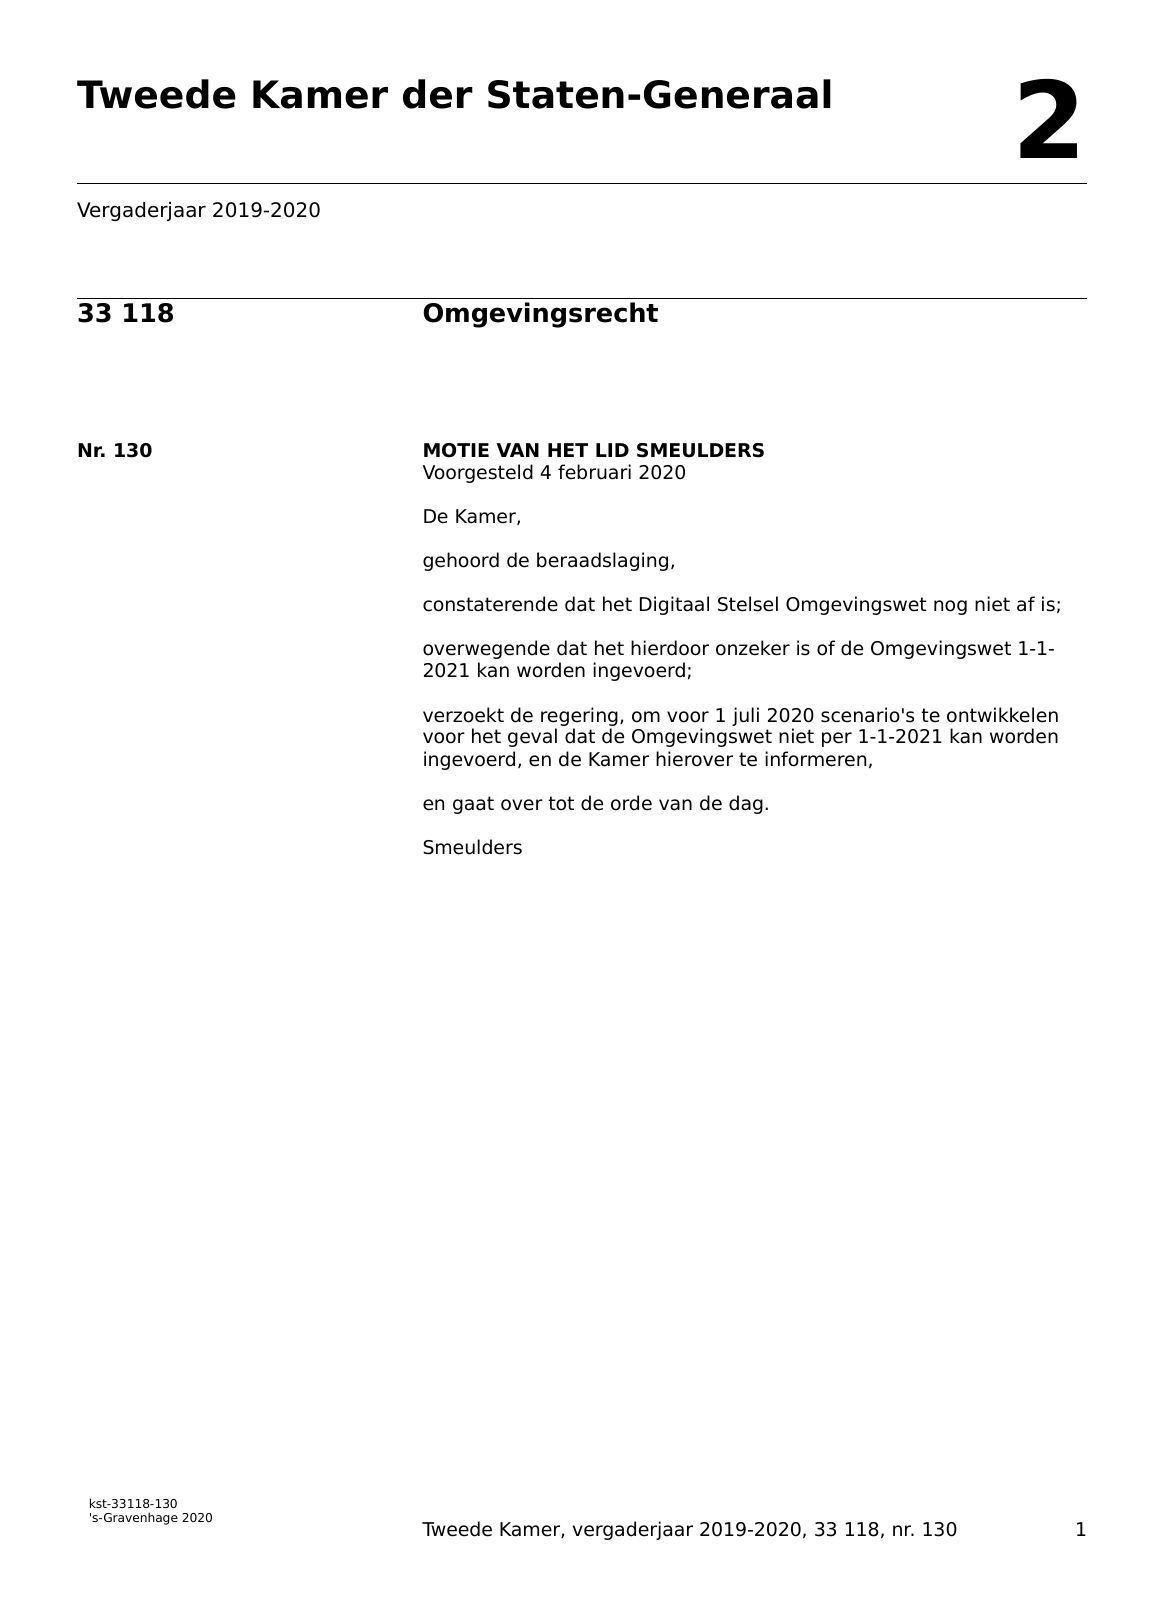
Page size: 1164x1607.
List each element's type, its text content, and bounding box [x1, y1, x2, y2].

subtitle Nr. 130 MOTIE VAN HET LID SMEULDERS [77, 440, 1087, 462]
text en gaat over tot de orde van de dag. [422, 793, 1087, 814]
text De Kamer, [422, 506, 1087, 528]
text gehoord de beraadslaging, [422, 550, 1087, 572]
text 's-Gravenhage 2020 [88, 1511, 323, 1525]
text kst-33118-130 [88, 1497, 323, 1511]
table_header Tweede Kamer der Staten-Generaal [77, 59, 886, 183]
text Smeulders [422, 837, 1087, 859]
text overwegende dat het hierdoor onzeker is of de Omgevingswet 1-1-2021 kan worden ingevoerd; [422, 638, 1087, 682]
text verzoekt de regering, om voor 1 juli 2020 scenario's te ontwikkelen voor het geval dat de Omgevingswet niet per 1-1-2021 kan worden ingevoerd, en de Kamer hierover te informeren, [422, 704, 1087, 770]
text Voorgesteld 4 februari 2020 [422, 462, 1087, 484]
table_header 2 [886, 59, 1087, 183]
subtitle 33 118 Omgevingsrecht [77, 299, 1087, 329]
table_cell Vergaderjaar 2019-2020 [77, 184, 1087, 298]
text constaterende dat het Digitaal Stelsel Omgevingswet nog niet af is; [422, 594, 1087, 616]
